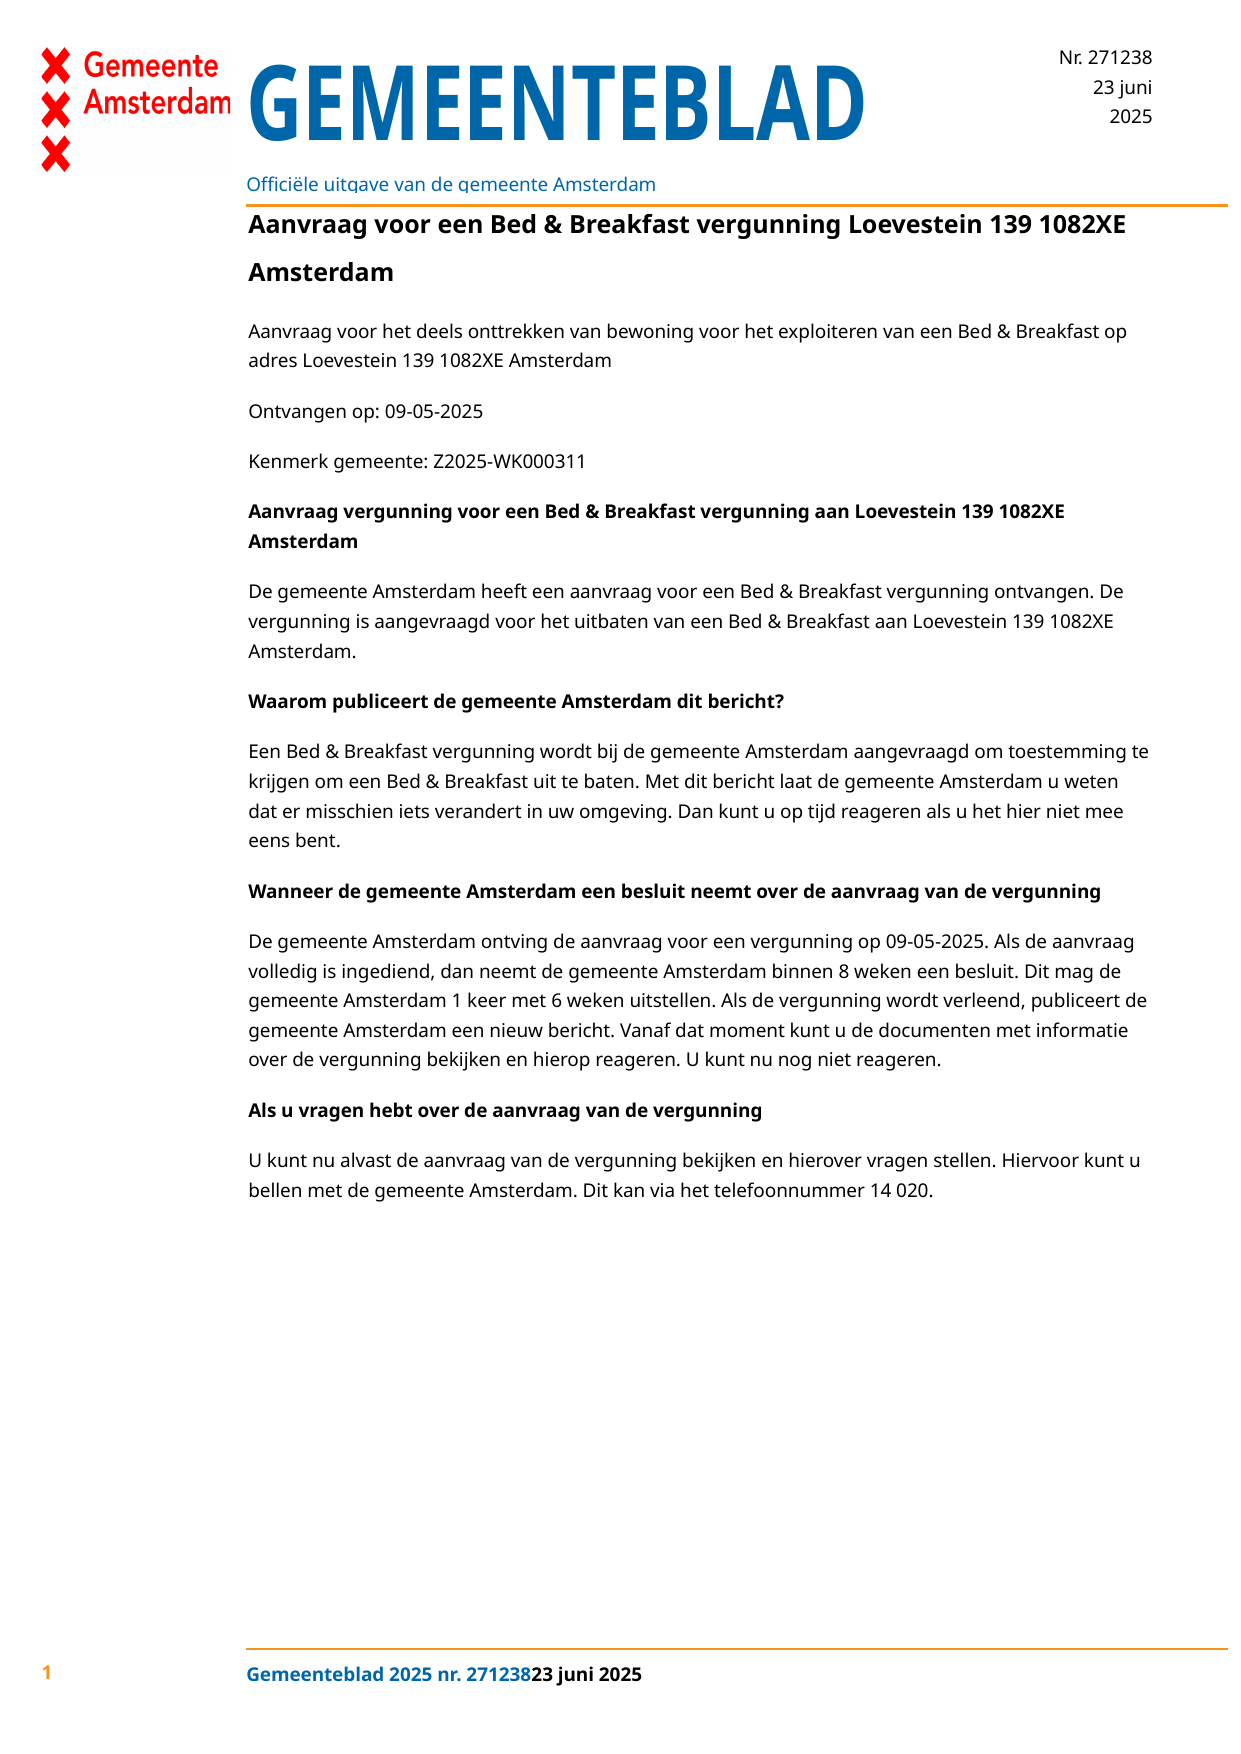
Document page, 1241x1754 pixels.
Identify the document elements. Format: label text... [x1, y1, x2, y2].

text Kenmerk gemeente: Z2025-WK000311 [248, 448, 1152, 474]
text Wanneer de gemeente Amsterdam een besluit neemt over de aanvraag van de vergunning [248, 878, 1152, 904]
text Aanvraag vergunning voor een Bed & Breakfast vergunning aan Loevestein 139 1082XE Amsterdam [248, 499, 1152, 554]
text De gemeente Amsterdam heeft een aanvraag voor een Bed & Breakfast vergunning ontvangen. De vergunning is aangevraagd voor het uitbaten van een Bed & Breakfast aan Loevestein 139 1082XE Amsterdam. [248, 579, 1152, 664]
text Een Bed & Breakfast vergunning wordt bij de gemeente Amsterdam aangevraagd om toestemming te krijgen om een Bed & Breakfast uit te baten. Met dit bericht laat de gemeente Amsterdam u weten dat er misschien iets verandert in uw omgeving. Dan kunt u op tijd reageren als u het hier niet mee eens bent. [248, 739, 1152, 853]
text Aanvraag voor het deels onttrekken van bewoning voor het exploiteren van een Bed & Breakfast op adres Loevestein 139 1082XE Amsterdam [248, 318, 1152, 373]
text U kunt nu alvast de aanvraag van de vergunning bekijken en hierover vragen stellen. Hiervoor kunt u bellen met de gemeente Amsterdam. Dit kan via het telefoonnummer 14 020. [248, 1147, 1152, 1203]
picture [41, 47, 231, 172]
text Waarom publiceert de gemeente Amsterdam dit bericht? [248, 688, 1152, 714]
text Als u vragen hebt over de aanvraag van de vergunning [248, 1097, 1152, 1123]
text Aanvraag voor een Bed & Breakfast vergunning Loevestein 139 1082XE Amsterdam [248, 207, 1152, 288]
text De gemeente Amsterdam ontving de aanvraag voor een vergunning op 09-05-2025. Als de aanvraag volledig is ingediend, dan neemt de gemeente Amsterdam binnen 8 weken een besluit. Dit mag de gemeente Amsterdam 1 keer met 6 weken uitstellen. Als de vergunning wordt verleend, publiceert de gemeente Amsterdam een nieuw bericht. Vanaf dat moment kunt u de documenten met informatie over de vergunning bekijken en hierop reageren. U kunt nu nog niet reageren. [248, 928, 1152, 1072]
text Ontvangen op: 09-05-2025 [248, 398, 1152, 424]
